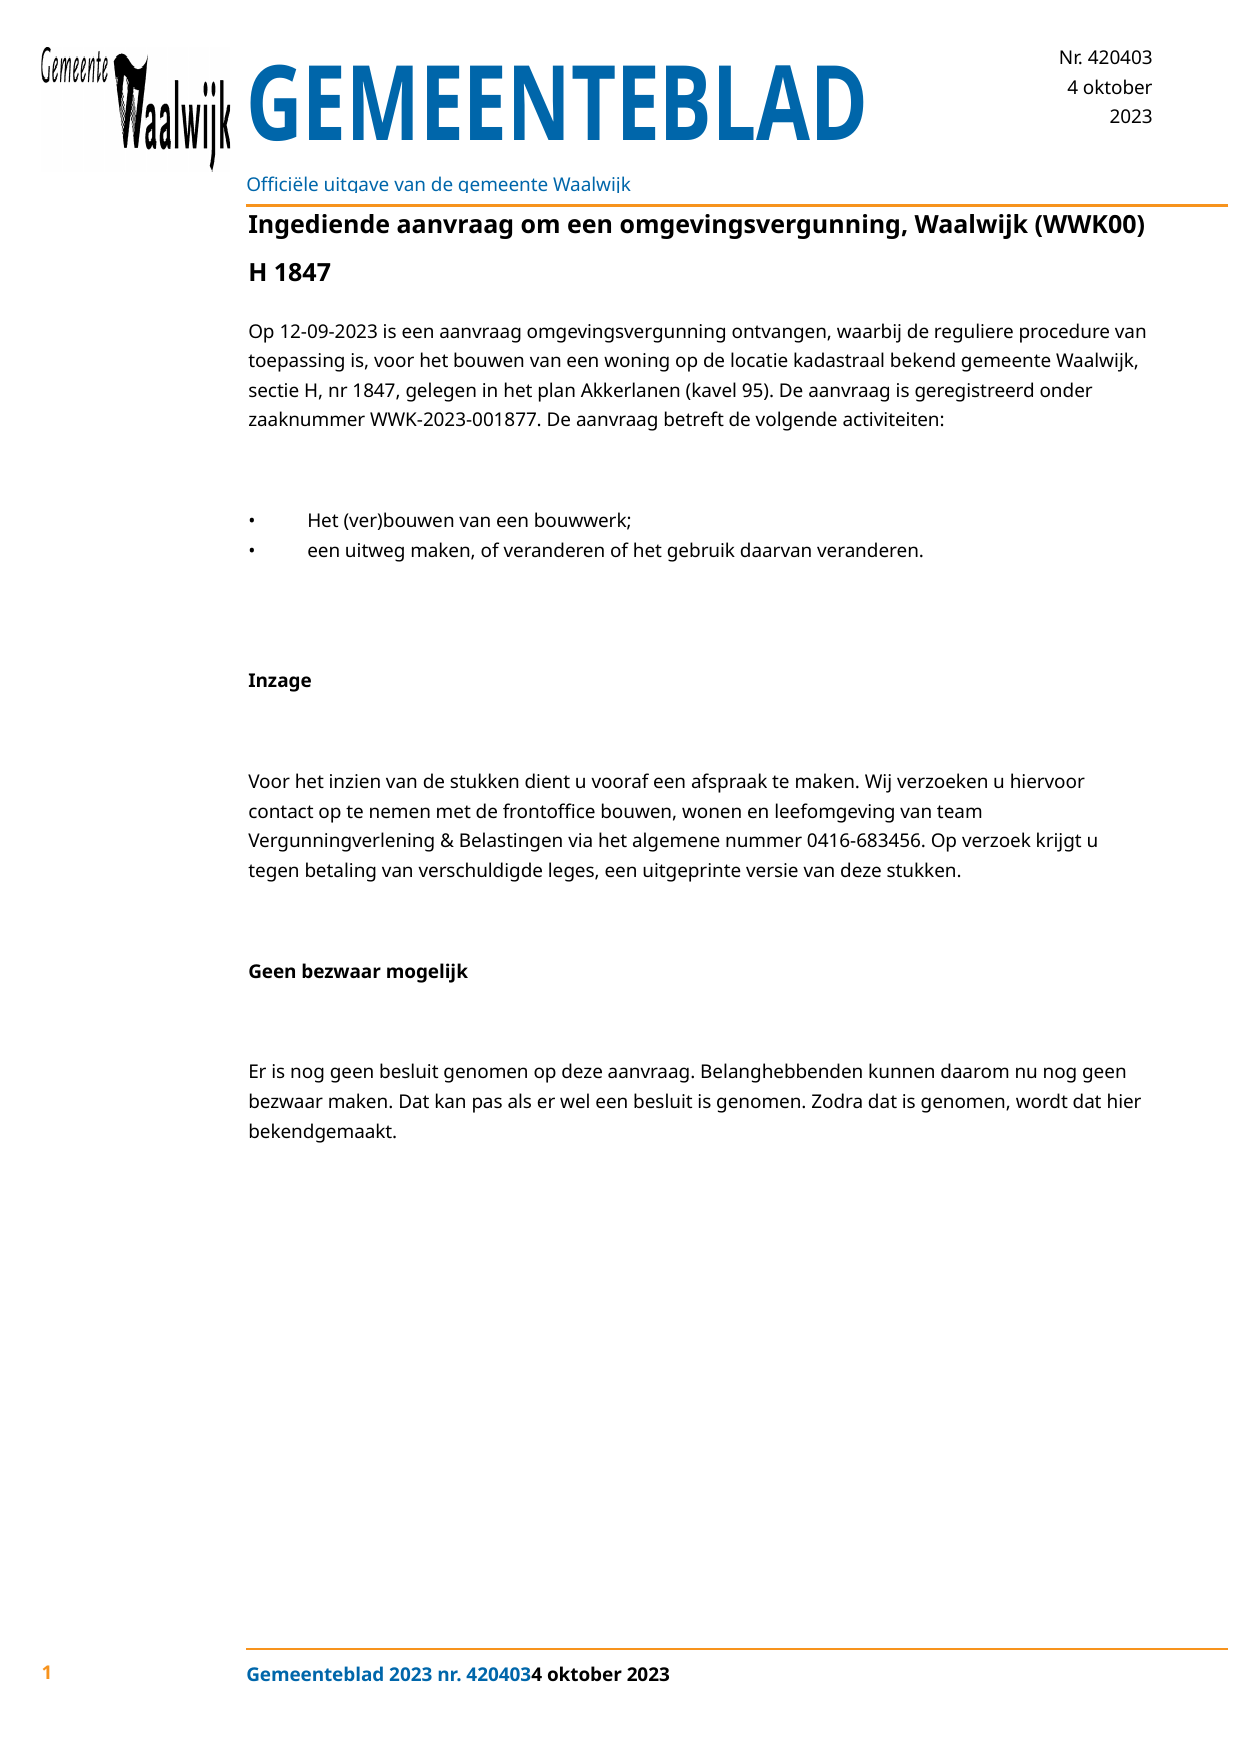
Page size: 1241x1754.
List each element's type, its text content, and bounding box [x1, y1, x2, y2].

text Op 12-09-2023 is een aanvraag omgevingsvergunning ontvangen, waarbij de reguliere procedure van toepassing is, voor het bouwen van een woning op de locatie kadastraal bekend gemeente Waalwijk, sectie H, nr 1847, gelegen in het plan Akkerlanen (kavel 95). De aanvraag is geregistreerd onder zaaknummer WWK-2023-001877. De aanvraag betreft de volgende activiteiten: [248, 318, 1152, 432]
text Er is nog geen besluit genomen op deze aanvraag. Belanghebbenden kunnen daarom nu nog geen bezwaar maken. Dat kan pas als er wel een besluit is genomen. Zodra dat is genomen, wordt dat hier bekendgemaakt. [248, 1059, 1152, 1144]
text Geen bezwaar mogelijk [248, 958, 1152, 984]
list Het (ver)bouwen van een bouwwerk; [248, 507, 1152, 533]
picture [41, 47, 231, 172]
list een uitweg maken, of veranderen of het gebruik daarvan veranderen. [248, 537, 1152, 563]
text Ingediende aanvraag om een omgevingsvergunning, Waalwijk (WWK00) H 1847 [248, 207, 1152, 288]
text Voor het inzien van de stukken dient u vooraf een afspraak te maken. Wij verzoeken u hiervoor contact op te nemen met de frontoffice bouwen, wonen en leefomgeving van team Vergunningverlening & Belastingen via het algemene nummer 0416-683456. Op verzoek krijgt u tegen betaling van verschuldigde leges, een uitgeprinte versie van deze stukken. [248, 768, 1152, 883]
text Inzage [248, 667, 1152, 693]
